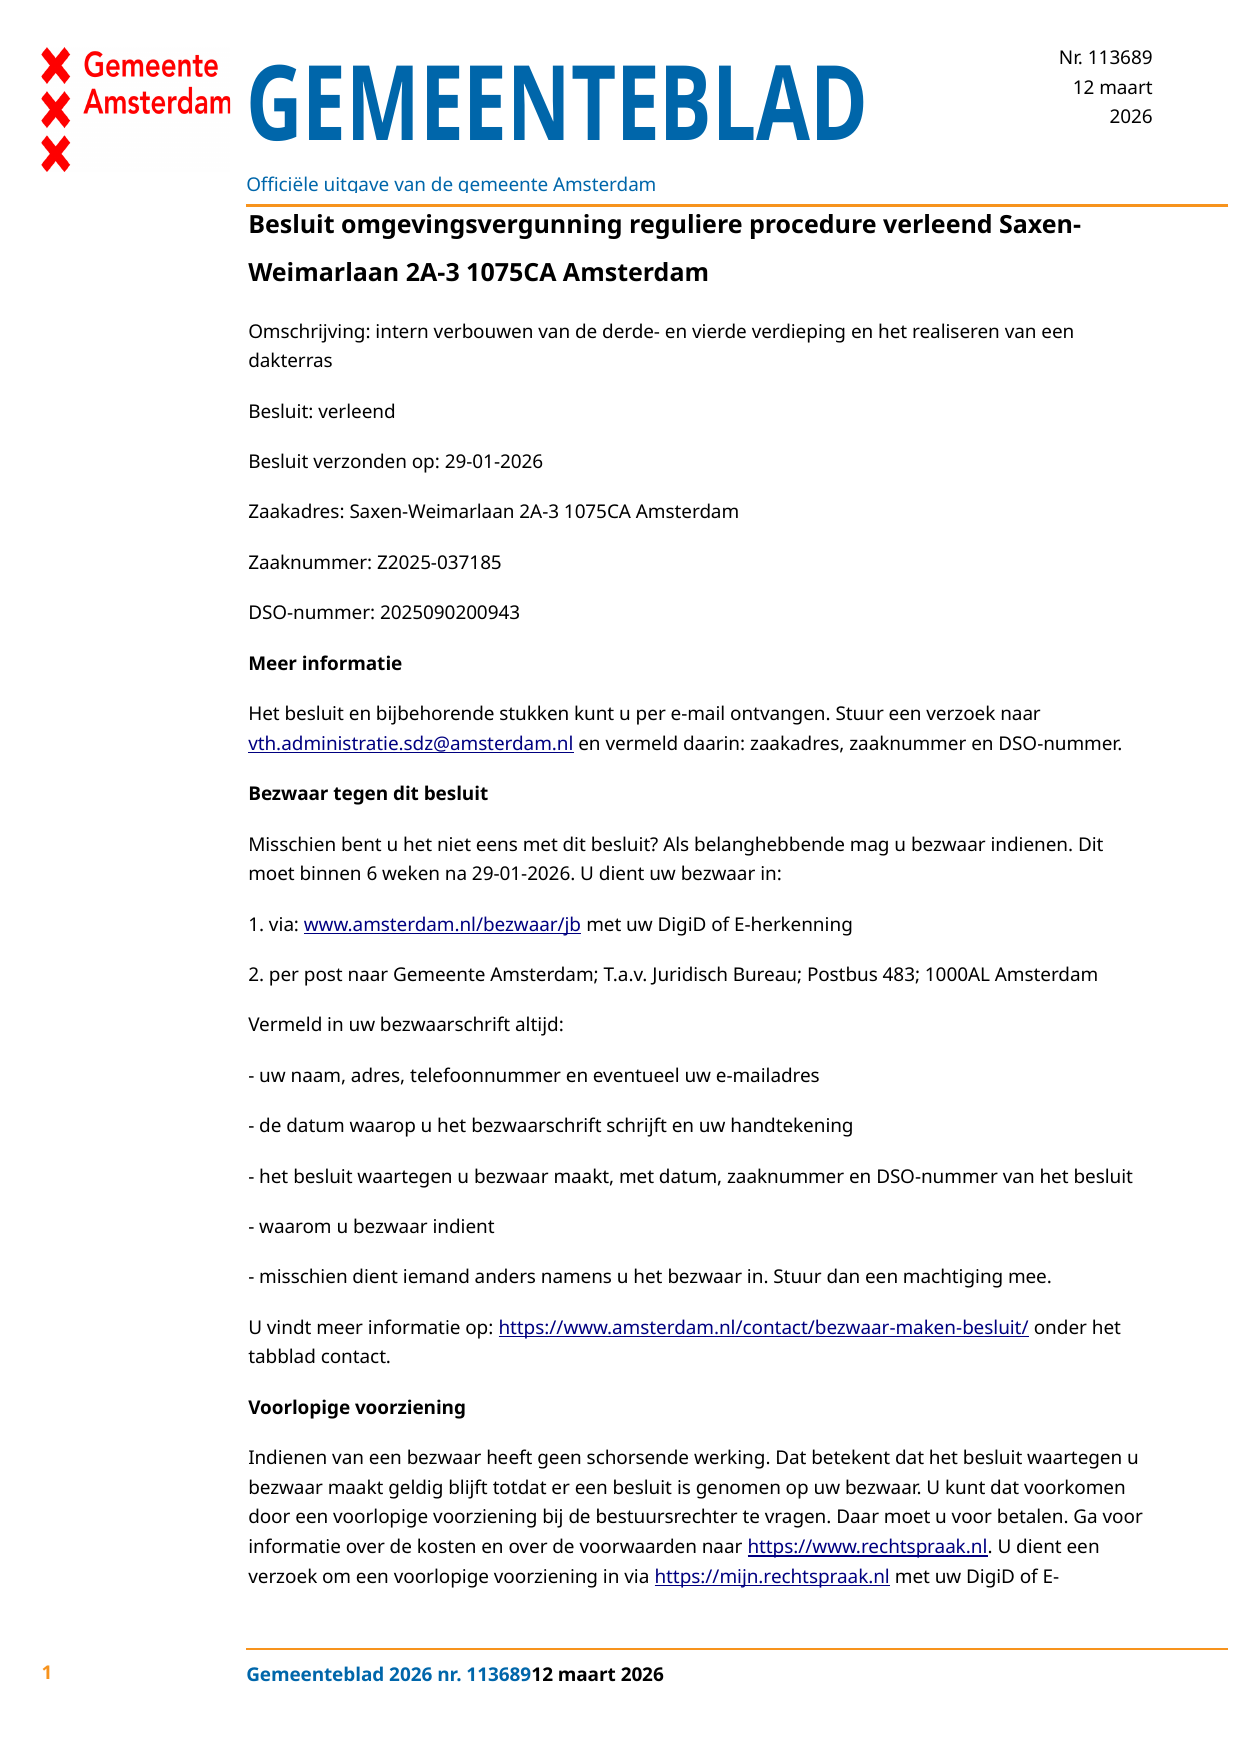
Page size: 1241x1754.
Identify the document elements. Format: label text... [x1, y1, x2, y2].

text - de datum waarop u het bezwaarschrift schrijft en uw handtekening [248, 1112, 1152, 1138]
text Besluit omgevingsvergunning reguliere procedure verleend Saxen-Weimarlaan 2A-3 1075CA Amsterdam [248, 207, 1152, 288]
text - misschien dient iemand anders namens u het bezwaar in. Stuur dan een machtiging mee. [248, 1264, 1152, 1289]
text Zaakadres: Saxen-Weimarlaan 2A-3 1075CA Amsterdam [248, 499, 1152, 524]
text - uw naam, adres, telefoonnummer en eventueel uw e-mailadres [248, 1062, 1152, 1088]
text Voorlopige voorziening [248, 1394, 1152, 1420]
text Misschien bent u het niet eens met dit besluit? Als belanghebbende mag u bezwaar indienen. Dit moet binnen 6 weken na 29-01-2026. U dient uw bezwaar in: [248, 831, 1152, 886]
text Omschrijving: intern verbouwen van de derde- en vierde verdieping en het realiseren van een dakterras [248, 318, 1152, 373]
text Bezwaar tegen dit besluit [248, 780, 1152, 806]
text 1. via: www.amsterdam.nl/bezwaar/jb met uw DigiD of E-herkenning [248, 911, 1152, 937]
text 2. per post naar Gemeente Amsterdam; T.a.v. Juridisch Bureau; Postbus 483; 1000AL Amsterdam [248, 961, 1152, 987]
text U vindt meer informatie op: https://www.amsterdam.nl/contact/bezwaar-maken-besluit/ onder het tabblad contact. [248, 1314, 1152, 1369]
text Zaaknummer: Z2025-037185 [248, 549, 1152, 575]
text - het besluit waartegen u bezwaar maakt, met datum, zaaknummer en DSO-nummer van het besluit [248, 1163, 1152, 1189]
picture [41, 47, 231, 172]
text DSO-nummer: 2025090200943 [248, 599, 1152, 625]
text Vermeld in uw bezwaarschrift altijd: [248, 1012, 1152, 1037]
text Besluit: verleend [248, 398, 1152, 424]
text Meer informatie [248, 650, 1152, 676]
text Indienen van een bezwaar heeft geen schorsende werking. Dat betekent dat het besluit waartegen u bezwaar maakt geldig blijft totdat er een besluit is genomen op uw bezwaar. U kunt dat voorkomen door een voorlopige voorziening bij de bestuursrechter te vragen. Daar moet u voor betalen. Ga voor informatie over de kosten en over de voorwaarden naar https://www.rechtspraak.nl. U dient een verzoek om een voorlopige voorziening in via https://mijn.rechtspraak.nl met uw DigiD of E- [248, 1444, 1152, 1589]
text Het besluit en bijbehorende stukken kunt u per e-mail ontvangen. Stuur een verzoek naar vth.administratie.sdz@amsterdam.nl en vermeld daarin: zaakadres, zaaknummer en DSO-nummer. [248, 700, 1152, 756]
text - waarom u bezwaar indient [248, 1213, 1152, 1239]
text Besluit verzonden op: 29-01-2026 [248, 448, 1152, 474]
